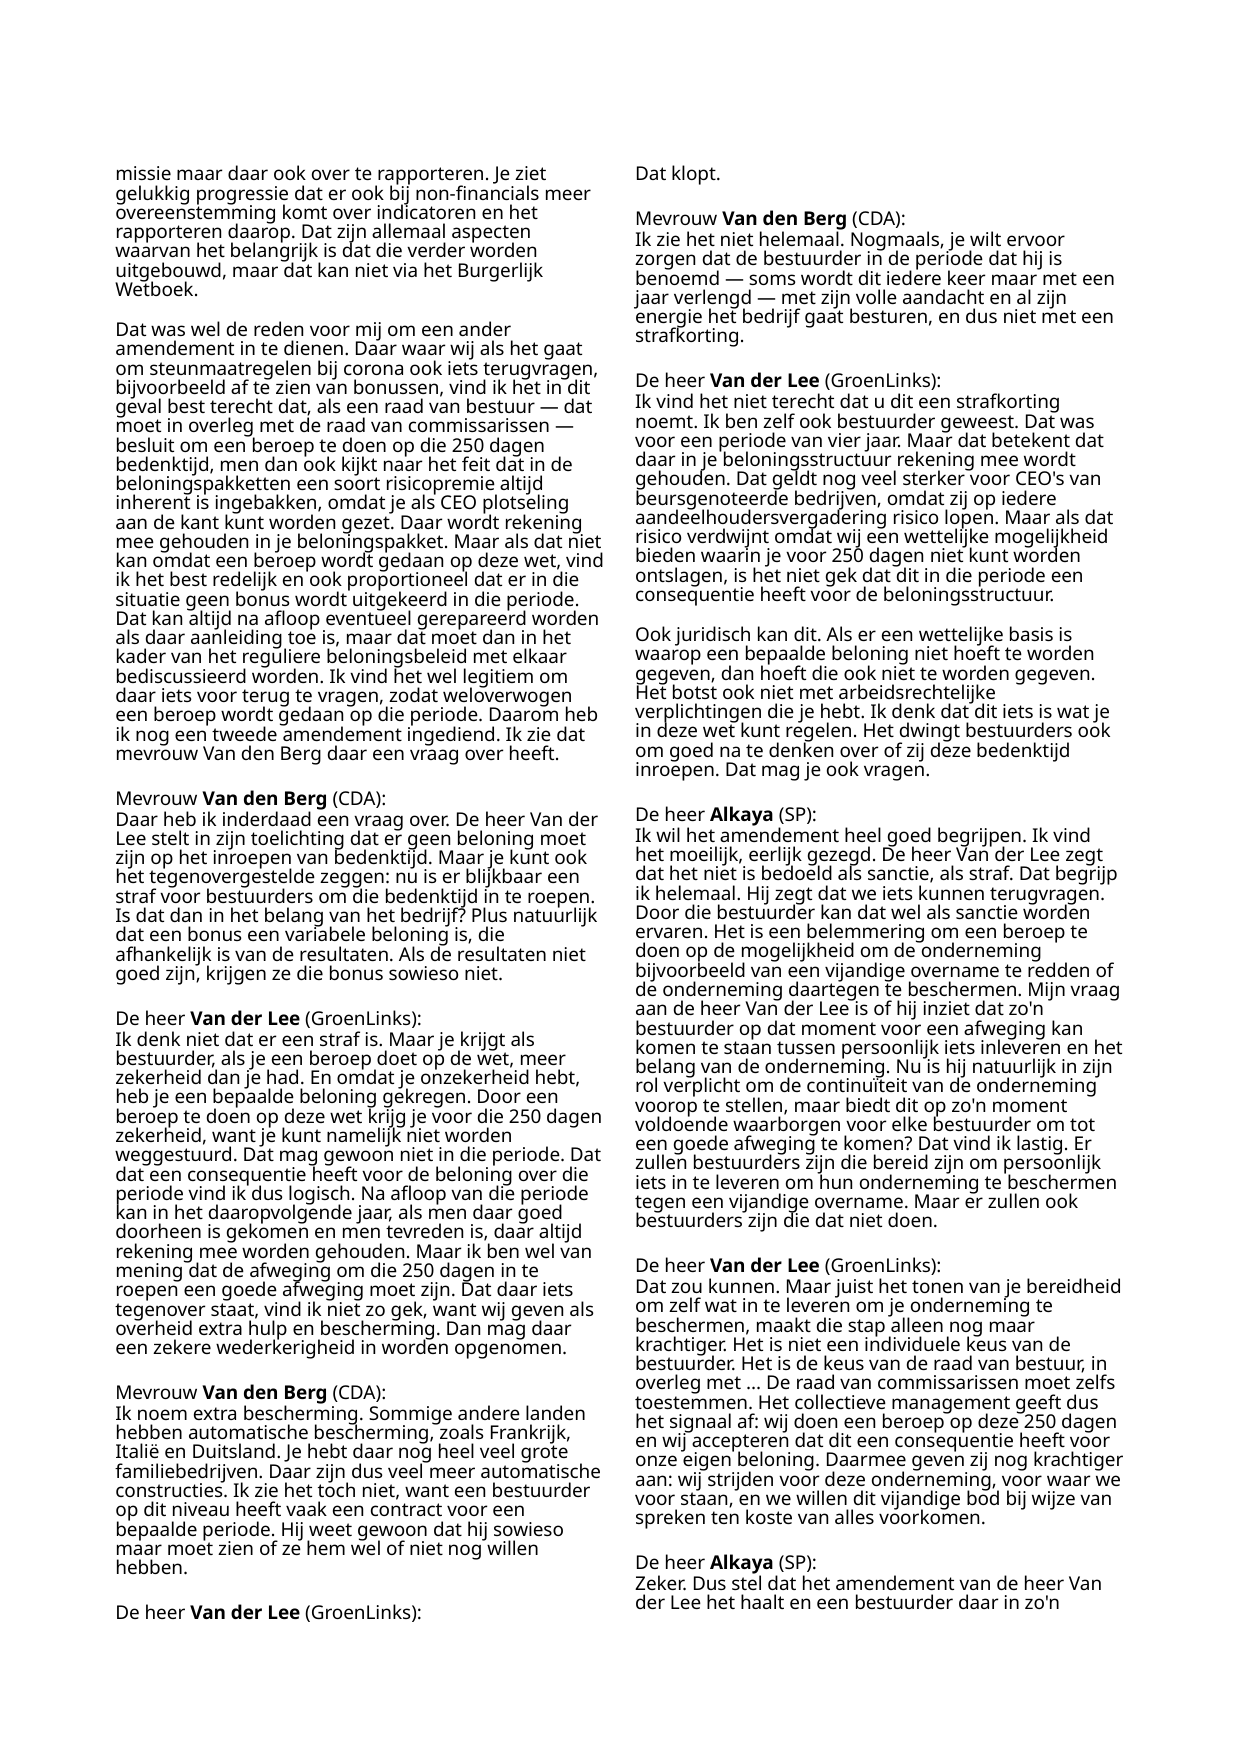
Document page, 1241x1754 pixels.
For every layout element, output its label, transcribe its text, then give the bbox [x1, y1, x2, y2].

text Ik wil het amendement heel goed begrijpen. Ik vind het moeilijk, eerlijk gezegd. De heer Van der Lee zegt dat het niet is bedoeld als sanctie, als straf. Dat begrijp ik helemaal. Hij zegt dat we iets kunnen terugvragen. Door die bestuurder kan dat wel als sanctie worden ervaren. Het is een belemmering om een beroep te doen op de mogelijkheid om de onderneming bijvoorbeeld van een vijandige overname te redden of de onderneming daartegen te beschermen. Mijn vraag aan de heer Van der Lee is of hij inziet dat zo'n bestuurder op dat moment voor een afweging kan komen te staan tussen persoonlijk iets inleveren en het belang van de onderneming. Nu is hij natuurlijk in zijn rol verplicht om de continuïteit van de onderneming voorop te stellen, maar biedt dit op zo'n moment voldoende waarborgen voor elke bestuurder om tot een goede afweging te komen? Dat vind ik lastig. Er zullen bestuurders zijn die bereid zijn om persoonlijk iets in te leveren om hun onderneming te beschermen tegen een vijandige overname. Maar er zullen ook bestuurders zijn die dat niet doen. [635, 827, 1125, 1231]
text Ik zie het niet helemaal. Nogmaals, je wilt ervoor zorgen dat de bestuurder in de periode dat hij is benoemd — soms wordt dit iedere keer maar met een jaar verlengd — met zijn volle aandacht en al zijn energie het bedrijf gaat besturen, en dus niet met een strafkorting. [635, 231, 1125, 347]
text Dat zou kunnen. Maar juist het tonen van je bereidheid om zelf wat in te leveren om je onderneming te beschermen, maakt die stap alleen nog maar krachtiger. Het is niet een individuele keus van de bestuurder. Het is de keus van de raad van bestuur, in overleg met ... De raad van commissarissen moet zelfs toestemmen. Het collectieve management geeft dus het signaal af: wij doen een beroep op deze 250 dagen en wij accepteren dat dit een consequentie heeft voor onze eigen beloning. Daarmee geven zij nog krachtiger aan: wij strijden voor deze onderneming, voor waar we voor staan, en we willen dit vijandige bod bij wijze van spreken ten koste van alles voorkomen. [635, 1278, 1125, 1528]
text Mevrouw Van den Berg (CDA): [115, 785, 605, 811]
text Mevrouw Van den Berg (CDA): [115, 1379, 605, 1405]
text Dat was wel de reden voor mij om een ander amendement in te dienen. Daar waar wij als het gaat om steunmaatregelen bij corona ook iets terugvragen, bijvoorbeeld af te zien van bonussen, vind ik het in dit geval best terecht dat, als een raad van bestuur — dat moet in overleg met de raad van commissarissen — besluit om een beroep te doen op die 250 dagen bedenktijd, men dan ook kijkt naar het feit dat in de beloningspakketten een soort risicopremie altijd inherent is ingebakken, omdat je als CEO plotseling aan de kant kunt worden gezet. Daar wordt rekening mee gehouden in je beloningspakket. Maar als dat niet kan omdat een beroep wordt gedaan op deze wet, vind ik het best redelijk en ook proportioneel dat er in die situatie geen bonus wordt uitgekeerd in die periode. Dat kan altijd na afloop eventueel gerepareerd worden als daar aanleiding toe is, maar dat moet dan in het kader van het reguliere beloningsbeleid met elkaar bediscussieerd worden. Ik vind het wel legitiem om daar iets voor terug te vragen, zodat weloverwogen een beroep wordt gedaan op die periode. Daarom heb ik nog een tweede amendement ingediend. Ik zie dat mevrouw Van den Berg daar een vraag over heeft. [115, 321, 605, 764]
text Dat klopt. [635, 165, 1125, 184]
text Ik noem extra bescherming. Sommige andere landen hebben automatische bescherming, zoals Frankrijk, Italië en Duitsland. Je hebt daar nog heel veel grote familiebedrijven. Daar zijn dus veel meer automatische constructies. Ik zie het toch niet, want een bestuurder op dit niveau heeft vaak een contract voor een bepaalde periode. Hij weet gewoon dat hij sowieso maar moet zien of ze hem wel of niet nog willen hebben. [115, 1405, 605, 1578]
text De heer Van der Lee (GroenLinks): [635, 1252, 1125, 1278]
text missie maar daar ook over te rapporteren. Je ziet gelukkig progressie dat er ook bij non-financials meer overeenstemming komt over indicatoren en het rapporteren daarop. Dat zijn allemaal aspecten waarvan het belangrijk is dat die verder worden uitgebouwd, maar dat kan niet via het Burgerlijk Wetboek. [115, 165, 605, 300]
text Mevrouw Van den Berg (CDA): [635, 205, 1125, 231]
text Ik denk niet dat er een straf is. Maar je krijgt als bestuurder, als je een beroep doet op de wet, meer zekerheid dan je had. En omdat je onzekerheid hebt, heb je een bepaalde beloning gekregen. Door een beroep te doen op deze wet krijg je voor die 250 dagen zekerheid, want je kunt namelijk niet worden weggestuurd. Dat mag gewoon niet in die periode. Dat dat een consequentie heeft voor de beloning over die periode vind ik dus logisch. Na afloop van die periode kan in het daaropvolgende jaar, als men daar goed doorheen is gekomen en men tevreden is, daar altijd rekening mee worden gehouden. Maar ik ben wel van mening dat de afweging om die 250 dagen in te roepen een goede afweging moet zijn. Dat daar iets tegenover staat, vind ik niet zo gek, want wij geven als overheid extra hulp en bescherming. Dan mag daar een zekere wederkerigheid in worden opgenomen. [115, 1031, 605, 1358]
text Ook juridisch kan dit. Als er een wettelijke basis is waarop een bepaalde beloning niet hoeft te worden gegeven, dan hoeft die ook niet te worden gegeven. Het botst ook niet met arbeidsrechtelijke verplichtingen die je hebt. Ik denk dat dit iets is wat je in deze wet kunt regelen. Het dwingt bestuurders ook om goed na te denken over of zij deze bedenktijd inroepen. Dat mag je ook vragen. [635, 626, 1125, 780]
text De heer Alkaya (SP): [635, 801, 1125, 827]
text Daar heb ik inderdaad een vraag over. De heer Van der Lee stelt in zijn toelichting dat er geen beloning moet zijn op het inroepen van bedenktijd. Maar je kunt ook het tegenovergestelde zeggen: nu is er blijkbaar een straf voor bestuurders om die bedenktijd in te roepen. Is dat dan in het belang van het bedrijf? Plus natuurlijk dat een bonus een variabele beloning is, die afhankelijk is van de resultaten. Als de resultaten niet goed zijn, krijgen ze die bonus sowieso niet. [115, 811, 605, 984]
text Zeker. Dus stel dat het amendement van de heer Van der Lee het haalt en een bestuurder daar in zo'n [635, 1575, 1125, 1614]
text De heer Alkaya (SP): [635, 1549, 1125, 1575]
text De heer Van der Lee (GroenLinks): [635, 368, 1125, 393]
text De heer Van der Lee (GroenLinks): [115, 1599, 605, 1625]
text Ik vind het niet terecht dat u dit een strafkorting noemt. Ik ben zelf ook bestuurder geweest. Dat was voor een periode van vier jaar. Maar dat betekent dat daar in je beloningsstructuur rekening mee wordt gehouden. Dat geldt nog veel sterker voor CEO's van beursgenoteerde bedrijven, omdat zij op iedere aandeelhoudersvergadering risico lopen. Maar als dat risico verdwijnt omdat wij een wettelijke mogelijkheid bieden waarin je voor 250 dagen niet kunt worden ontslagen, is het niet gek dat dit in die periode een consequentie heeft voor de beloningsstructuur. [635, 393, 1125, 605]
text De heer Van der Lee (GroenLinks): [115, 1005, 605, 1031]
